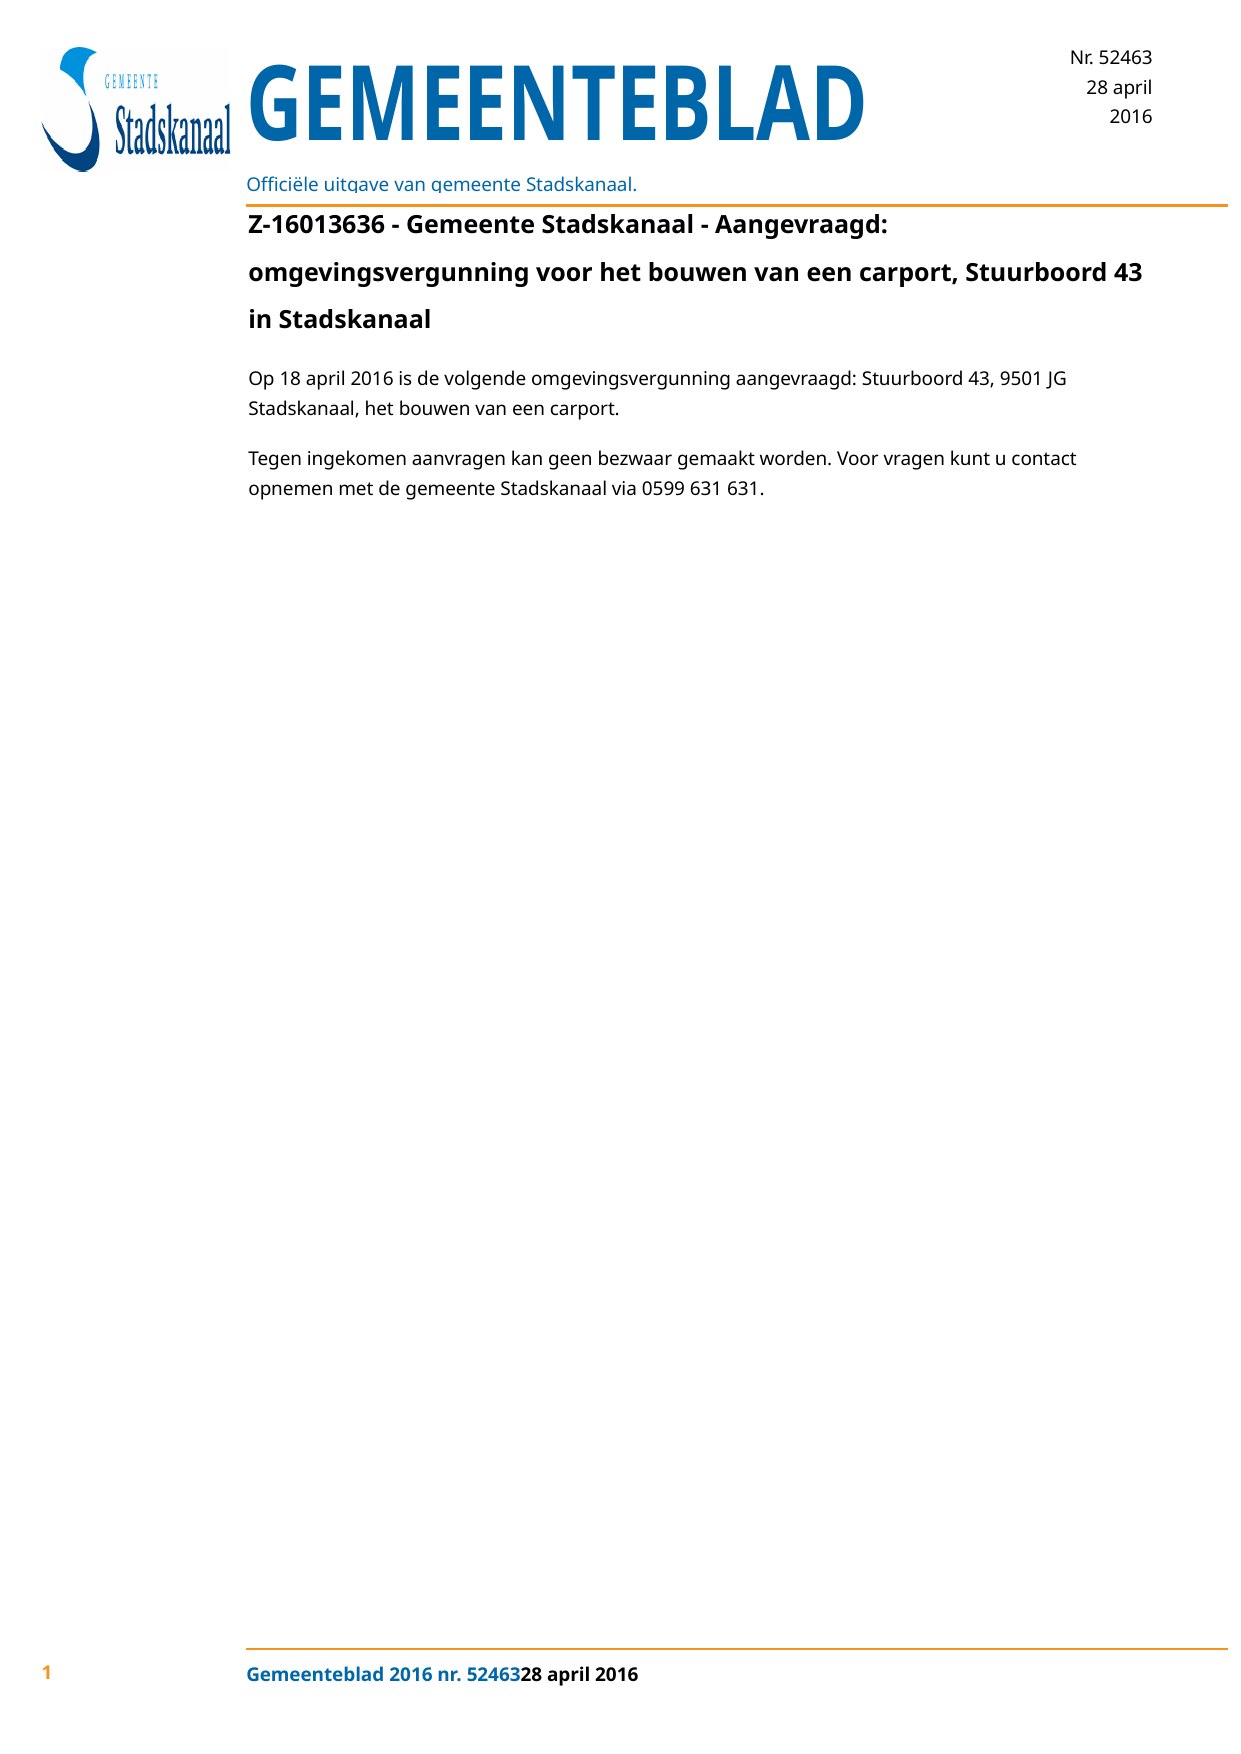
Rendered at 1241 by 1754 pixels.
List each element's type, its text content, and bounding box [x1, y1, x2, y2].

text Z-16013636 - Gemeente Stadskanaal - Aangevraagd: omgevingsvergunning voor het bouwen van een carport, Stuurboord 43 in Stadskanaal [248, 207, 1152, 336]
text Op 18 april 2016 is de volgende omgevingsvergunning aangevraagd: Stuurboord 43, 9501 JG Stadskanaal, het bouwen van een carport. [248, 366, 1152, 421]
picture [41, 47, 231, 172]
text Tegen ingekomen aanvragen kan geen bezwaar gemaakt worden. Voor vragen kunt u contact opnemen met de gemeente Stadskanaal via 0599 631 631. [248, 446, 1152, 501]
